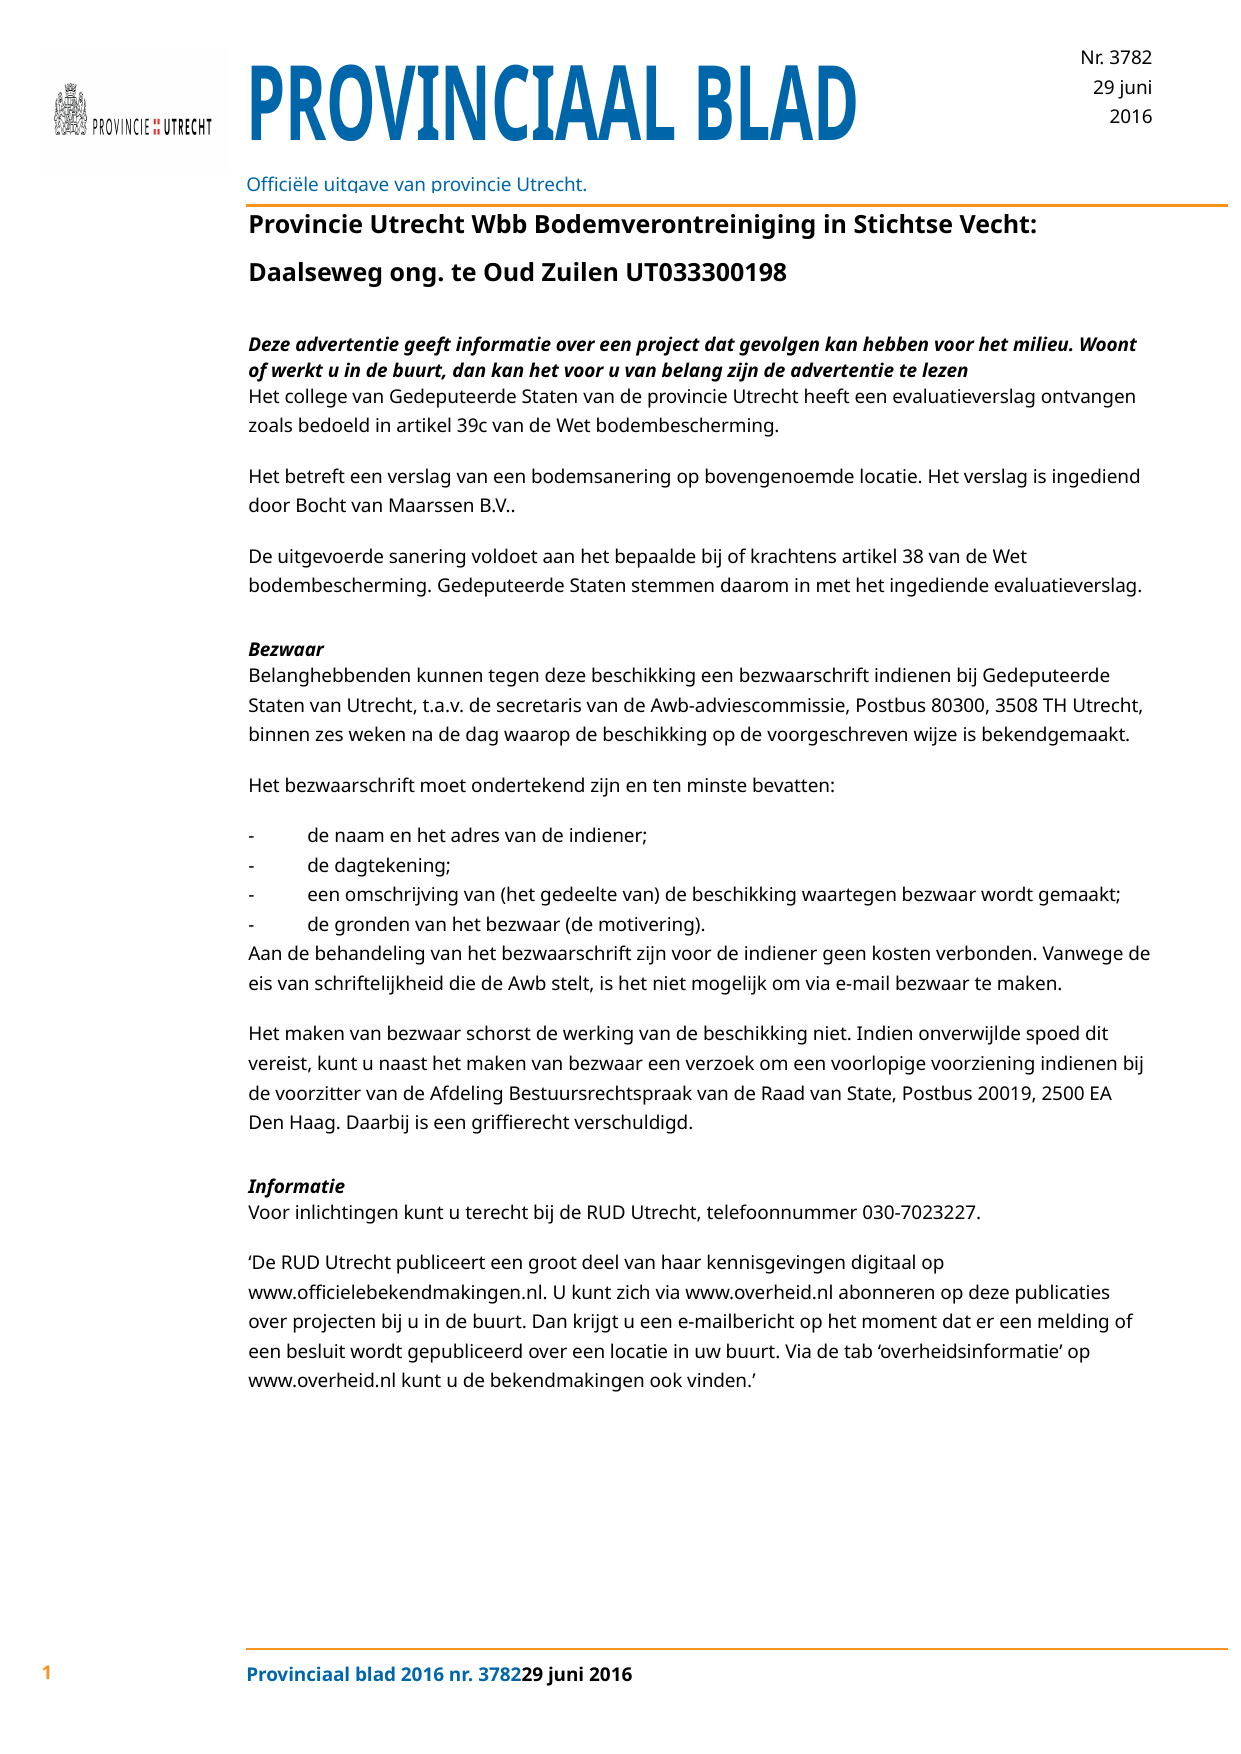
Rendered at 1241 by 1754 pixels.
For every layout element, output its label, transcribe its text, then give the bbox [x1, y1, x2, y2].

text Informatie [248, 1173, 1152, 1199]
text Het maken van bezwaar schorst de werking van de beschikking niet. Indien onverwijlde spoed dit vereist, kunt u naast het maken van bezwaar een verzoek om een voorlopige voorziening indienen bij de voorzitter van de Afdeling Bestuursrechtspraak van de Raad van State, Postbus 20019, 2500 EA Den Haag. Daarbij is een griffierecht verschuldigd. [248, 1021, 1152, 1135]
text Het college van Gedeputeerde Staten van de provincie Utrecht heeft een evaluatieverslag ontvangen zoals bedoeld in artikel 39c van de Wet bodembescherming. [248, 383, 1152, 438]
list de dagtekening; [248, 852, 1152, 877]
list een omschrijving van (het gedeelte van) de beschikking waartegen bezwaar wordt gemaakt; [248, 881, 1152, 907]
list de gronden van het bezwaar (de motivering). [248, 911, 1152, 937]
text Het bezwaarschrift moet ondertekend zijn en ten minste bevatten: [248, 772, 1152, 797]
picture [41, 47, 231, 172]
text Voor inlichtingen kunt u terecht bij de RUD Utrecht, telefoonnummer 030-7023227. [248, 1199, 1152, 1225]
text Provincie Utrecht Wbb Bodemverontreiniging in Stichtse Vecht: Daalseweg ong. te Oud Zuilen UT033300198 [248, 207, 1152, 288]
text Belanghebbenden kunnen tegen deze beschikking een bezwaarschrift indienen bij Gedeputeerde Staten van Utrecht, t.a.v. de secretaris van de Awb-adviescommissie, Postbus 80300, 3508 TH Utrecht, binnen zes weken na de dag waarop de beschikking op de voorgeschreven wijze is bekendgemaakt. [248, 662, 1152, 747]
text ‘De RUD Utrecht publiceert een groot deel van haar kennisgevingen digitaal op www.officielebekendmakingen.nl. U kunt zich via www.overheid.nl abonneren op deze publicaties over projecten bij u in de buurt. Dan krijgt u een e-mailbericht op het moment dat er een melding of een besluit wordt gepubliceerd over een locatie in uw buurt. Via de tab ‘overheidsinformatie’ op www.overheid.nl kunt u de bekendmakingen ook vinden.’ [248, 1249, 1152, 1393]
text Aan de behandeling van het bezwaarschrift zijn voor de indiener geen kosten verbonden. Vanwege de eis van schriftelijkheid die de Awb stelt, is het niet mogelijk om via e-mail bezwaar te maken. [248, 941, 1152, 996]
text Bezwaar [248, 636, 1152, 662]
text Het betreft een verslag van een bodemsanering op bovengenoemde locatie. Het verslag is ingediend door Bocht van Maarssen B.V.. [248, 463, 1152, 518]
text De uitgevoerde sanering voldoet aan het bepaalde bij of krachtens artikel 38 van de Wet bodembescherming. Gedeputeerde Staten stemmen daarom in met het ingediende evaluatieverslag. [248, 543, 1152, 598]
list de naam en het adres van de indiener; [248, 822, 1152, 848]
text Deze advertentie geeft informatie over een project dat gevolgen kan hebben voor het milieu. Woont of werkt u in de buurt, dan kan het voor u van belang zijn de advertentie te lezen [248, 331, 1152, 383]
